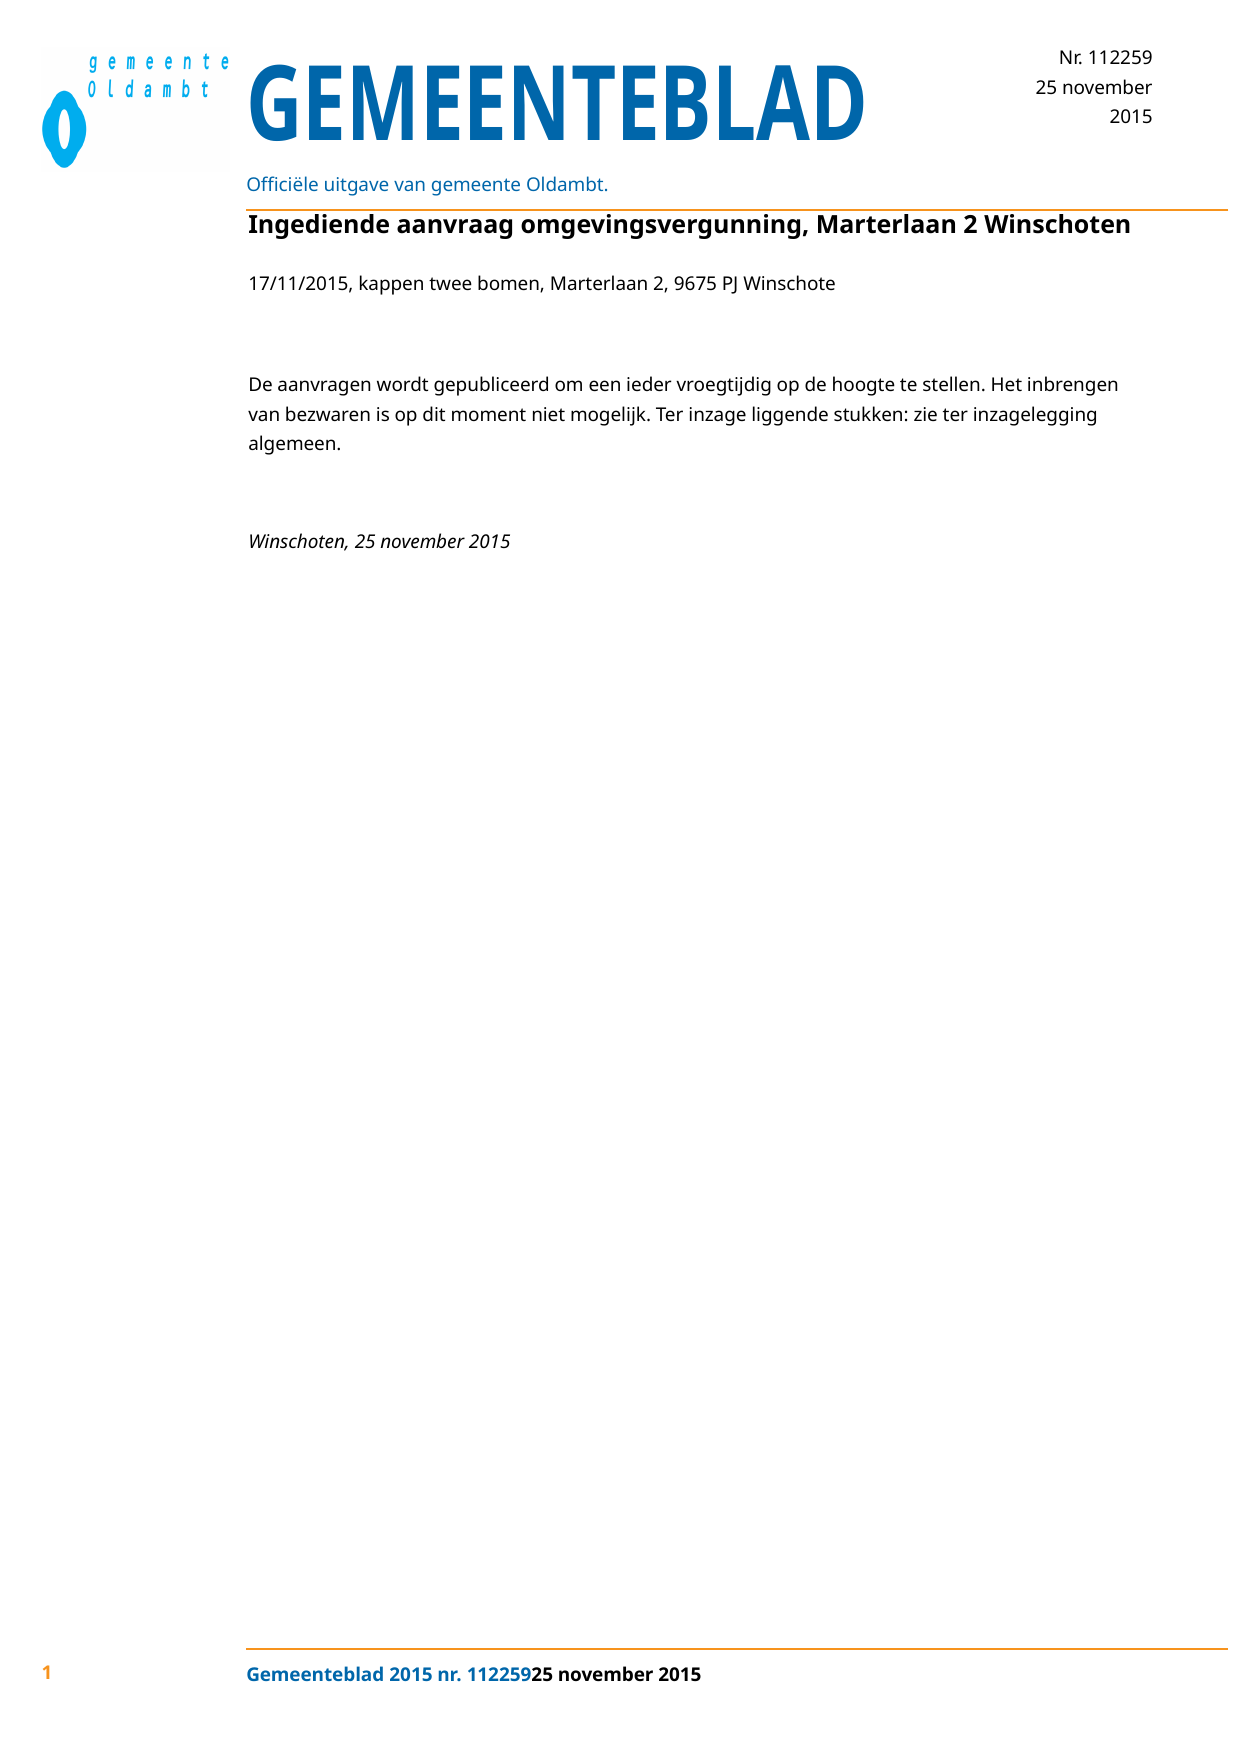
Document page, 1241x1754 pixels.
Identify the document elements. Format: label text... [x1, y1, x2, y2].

text 17/11/2015, kappen twee bomen, Marterlaan 2, 9675 PJ Winschote [248, 270, 1152, 296]
text De aanvragen wordt gepubliceerd om een ieder vroegtijdig op de hoogte te stellen. Het inbrengen van bezwaren is op dit moment niet mogelijk. Ter inzage liggende stukken: zie ter inzagelegging algemeen. [248, 371, 1152, 456]
picture [41, 47, 231, 172]
text Ingediende aanvraag omgevingsvergunning, Marterlaan 2 Winschoten [248, 211, 1152, 241]
text Winschoten, 25 november 2015 [248, 528, 1152, 554]
